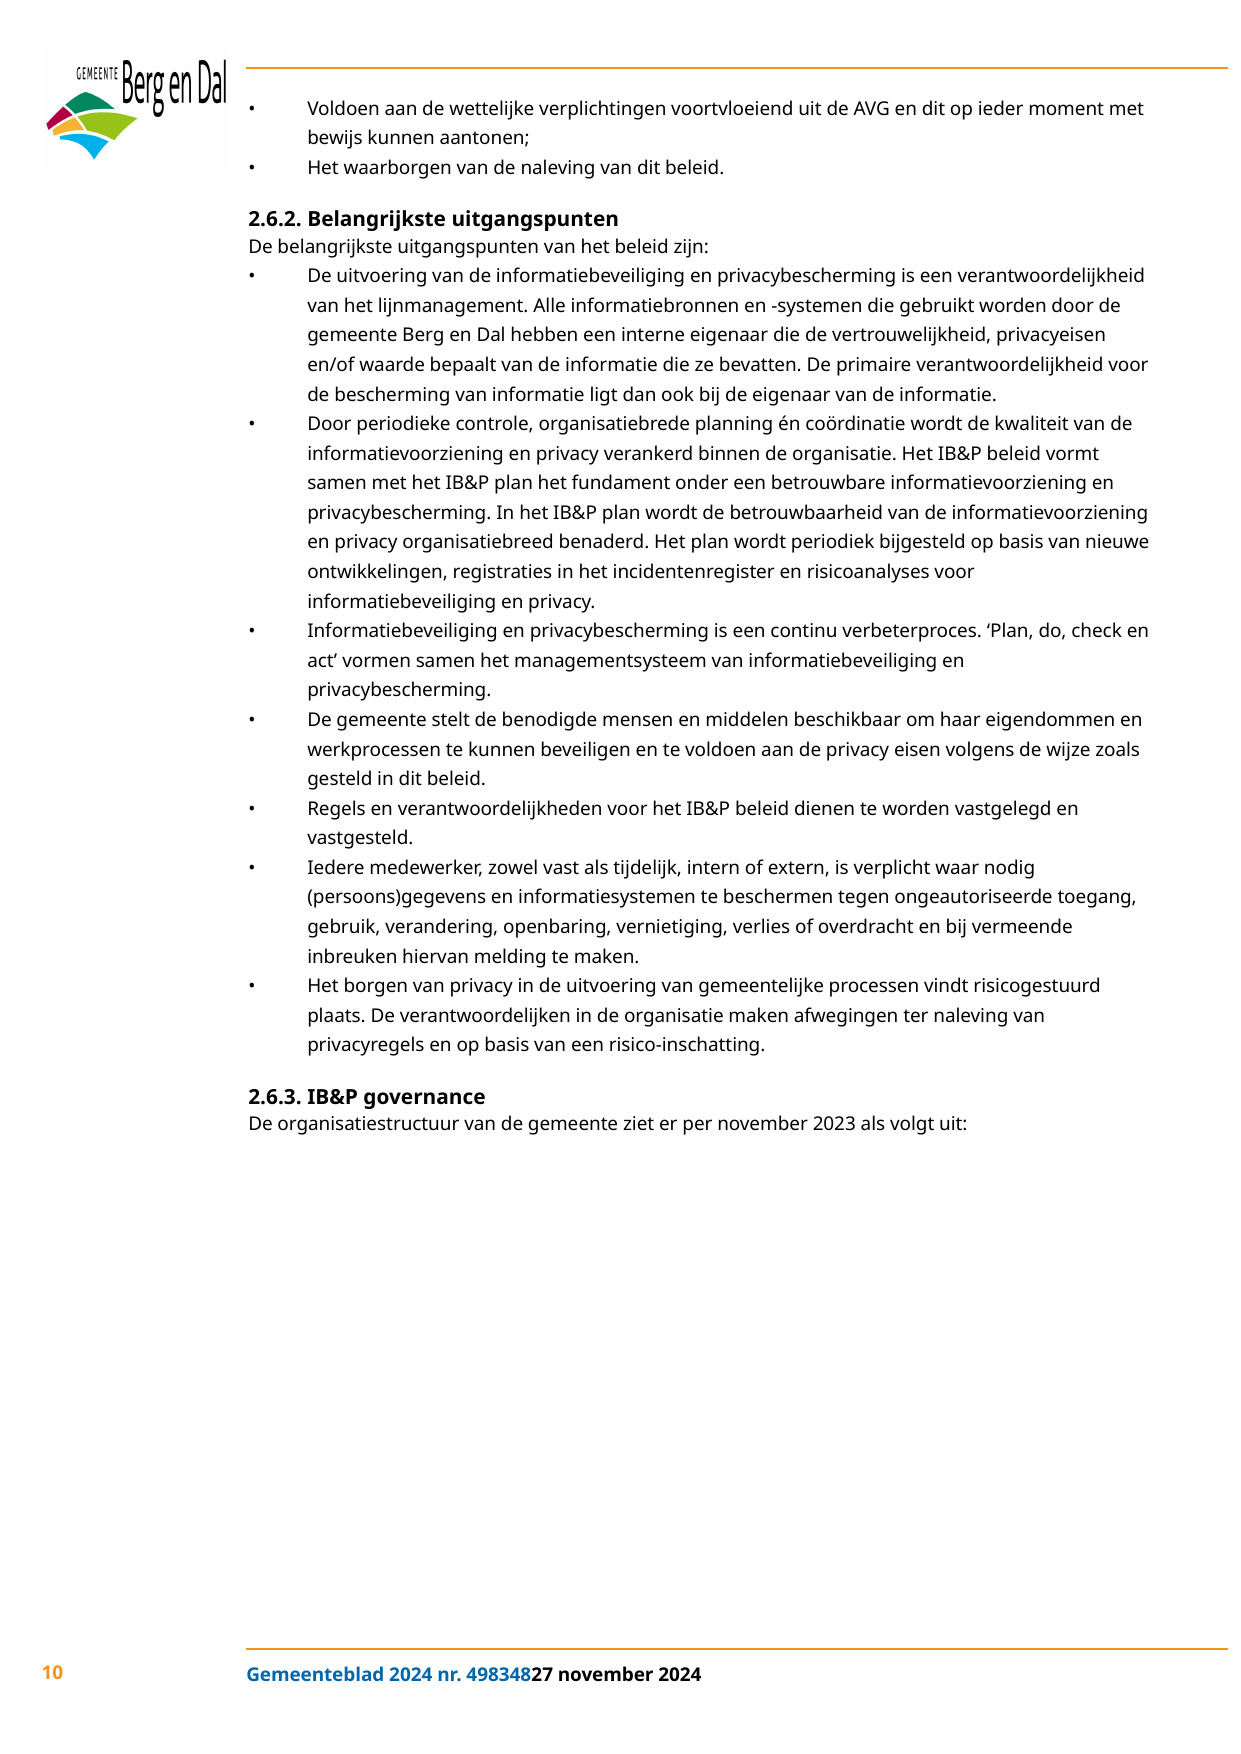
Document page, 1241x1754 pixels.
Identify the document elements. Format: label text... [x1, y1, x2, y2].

picture [41, 47, 231, 172]
list De gemeente stelt de benodigde mensen en middelen beschikbaar om haar eigendommen en werkprocessen te kunnen beveiligen en te voldoen aan de privacy eisen volgens de wijze zoals gesteld in dit beleid. [248, 706, 1152, 791]
list Iedere medewerker, zowel vast als tijdelijk, intern of extern, is verplicht waar nodig (persoons)gegevens en informatiesystemen te beschermen tegen ongeautoriseerde toegang, gebruik, verandering, openbaring, vernietiging, verlies of overdracht en bij vermeende inbreuken hiervan melding te maken. [248, 854, 1152, 968]
list De uitvoering van de informatiebeveiliging en privacybescherming is een verantwoordelijkheid van het lijnmanagement. Alle informatiebronnen en -systemen die gebruikt worden door de gemeente Berg en Dal hebben een interne eigenaar die de vertrouwelijkheid, privacyeisen en/of waarde bepaalt van de informatie die ze bevatten. De primaire verantwoordelijkheid voor de bescherming van informatie ligt dan ook bij de eigenaar van de informatie. [248, 262, 1152, 406]
text 2.6.3. IB&P governance [248, 1082, 1152, 1110]
text De belangrijkste uitgangspunten van het beleid zijn: [248, 233, 1152, 258]
list Informatiebeveiliging en privacybescherming is een continu verbeterproces. ‘Plan, do, check en act’ vormen samen het managementsysteem van informatiebeveiliging en privacybescherming. [248, 617, 1152, 702]
list Door periodieke controle, organisatiebrede planning én coördinatie wordt de kwaliteit van de informatievoorziening en privacy verankerd binnen de organisatie. Het IB&P beleid vormt samen met het IB&P plan het fundament onder een betrouwbare informatievoorziening en privacybescherming. In het IB&P plan wordt de betrouwbaarheid van de informatievoorziening en privacy organisatiebreed benaderd. Het plan wordt periodiek bijgesteld op basis van nieuwe ontwikkelingen, registraties in het incidentenregister en risicoanalyses voor informatiebeveiliging en privacy. [248, 410, 1152, 613]
list Voldoen aan de wettelijke verplichtingen voortvloeiend uit de AVG en dit op ieder moment met bewijs kunnen aantonen; [248, 95, 1152, 150]
text 2.6.2. Belangrijkste uitgangspunten [248, 204, 1152, 233]
list Het waarborgen van de naleving van dit beleid. [248, 154, 1152, 180]
list Het borgen van privacy in de uitvoering van gemeentelijke processen vindt risicogestuurd plaats. De verantwoordelijken in de organisatie maken afwegingen ter naleving van privacyregels en op basis van een risico-inschatting. [248, 972, 1152, 1057]
list Regels en verantwoordelijkheden voor het IB&P beleid dienen te worden vastgelegd en vastgesteld. [248, 795, 1152, 850]
text De organisatiestructuur van de gemeente ziet er per november 2023 als volgt uit: [248, 1110, 1152, 1136]
